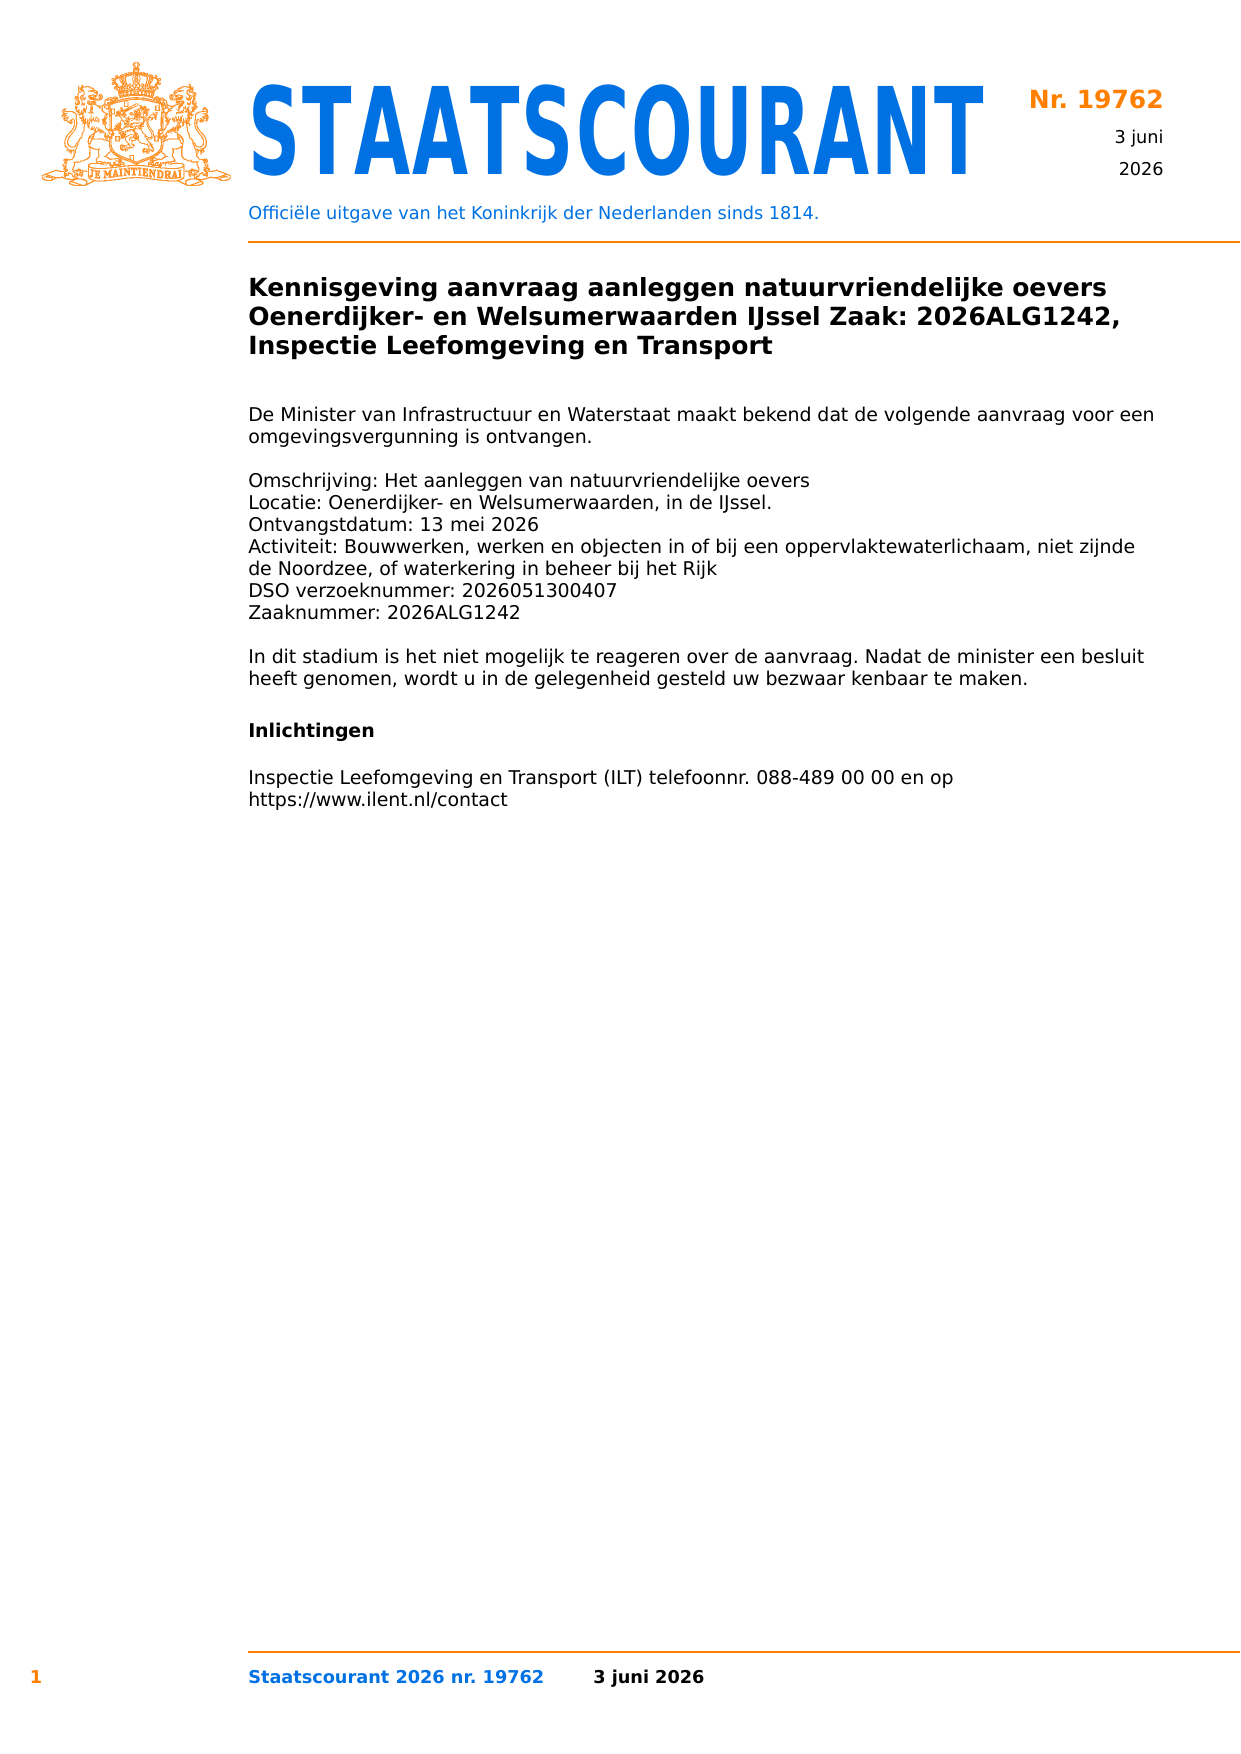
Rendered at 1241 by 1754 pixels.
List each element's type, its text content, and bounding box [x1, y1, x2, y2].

text Ontvangstdatum: 13 mei 2026 [248, 514, 1163, 536]
text Omschrijving: Het aanleggen van natuurvriendelijke oevers [248, 470, 1163, 492]
text In dit stadium is het niet mogelijk te reageren over de aanvraag. Nadat de minister een besluit heeft genomen, wordt u in de gelegenheid gesteld uw bezwaar kenbaar te maken. [248, 646, 1163, 690]
text De Minister van Infrastructuur en Waterstaat maakt bekend dat de volgende aanvraag voor een omgevingsvergunning is ontvangen. [248, 404, 1163, 448]
table_cell 3 juni [998, 121, 1240, 153]
text Zaaknummer: 2026ALG1242 [248, 602, 1163, 624]
text DSO verzoeknummer: 2026051300407 [248, 580, 1163, 602]
table_cell 2026 [998, 153, 1240, 203]
text Inspectie Leefomgeving en Transport (ILT) telefoonnr. 088-489 00 00 en op https://www.ilent.nl/contact [248, 767, 1163, 811]
subtitle Inlichtingen [248, 720, 1163, 742]
table_header Nr. 19762 [998, 62, 1240, 121]
table_header [25, 62, 248, 241]
table_header STAATSCOURANT [248, 62, 998, 203]
text Activiteit: Bouwwerken, werken en objecten in of bij een oppervlaktewaterlichaam, niet zijnde de Noordzee, of waterkering in beheer bij het Rijk [248, 536, 1163, 580]
table_cell Officiële uitgave van het Koninkrijk der Nederlanden sinds 1814. [248, 203, 1240, 241]
subtitle Kennisgeving aanvraag aanleggen natuurvriendelijke oevers Oenerdijker- en Welsumerwaarden IJssel Zaak: 2026ALG1242, Inspectie Leefomgeving en Transport [248, 273, 1163, 361]
picture [41, 62, 231, 186]
text Locatie: Oenerdijker- en Welsumerwaarden, in de IJssel. [248, 492, 1163, 514]
